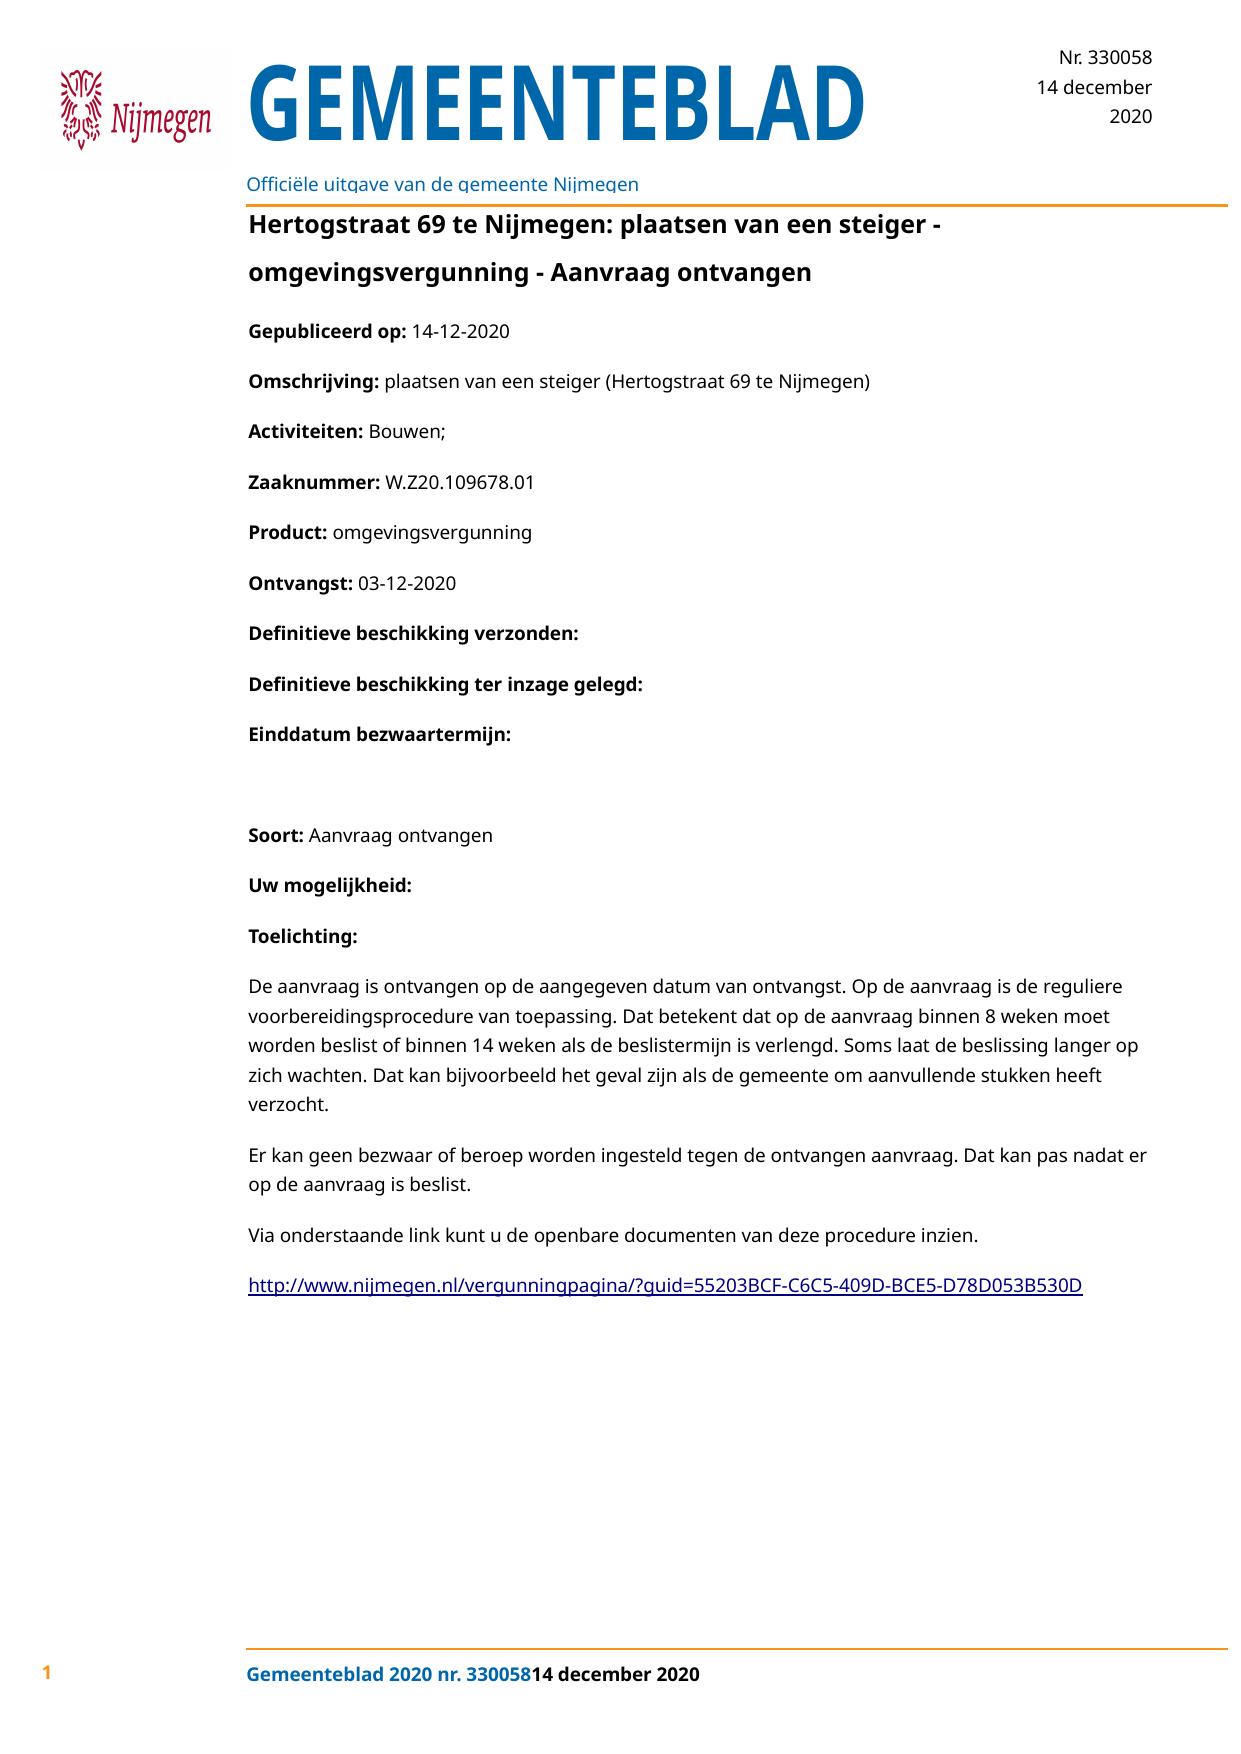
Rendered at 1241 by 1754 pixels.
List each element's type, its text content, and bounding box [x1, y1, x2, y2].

text Ontvangst: 03-12-2020 [248, 570, 1152, 596]
text De aanvraag is ontvangen op de aangegeven datum van ontvangst. Op de aanvraag is de reguliere voorbereidingsprocedure van toepassing. Dat betekent dat op de aanvraag binnen 8 weken moet worden beslist of binnen 14 weken als de beslistermijn is verlengd. Soms laat de beslissing langer op zich wachten. Dat kan bijvoorbeeld het geval zijn als de gemeente om aanvullende stukken heeft verzocht. [248, 973, 1152, 1117]
text http://www.nijmegen.nl/vergunningpagina/?guid=55203BCF-C6C5-409D-BCE5-D78D053B530D [248, 1272, 1152, 1298]
text Via onderstaande link kunt u de openbare documenten van deze procedure inzien. [248, 1222, 1152, 1248]
text Activiteiten: Bouwen; [248, 419, 1152, 444]
picture [41, 47, 231, 172]
text Einddatum bezwaartermijn: [248, 721, 1152, 747]
text Definitieve beschikking ter inzage gelegd: [248, 671, 1152, 697]
text Omschrijving: plaatsen van een steiger (Hertogstraat 69 te Nijmegen) [248, 368, 1152, 394]
text Soort: Aanvraag ontvangen [248, 822, 1152, 848]
text Product: omgevingsvergunning [248, 519, 1152, 545]
text Toelichting: [248, 923, 1152, 949]
text Uw mogelijkheid: [248, 872, 1152, 898]
text Gepubliceerd op: 14-12-2020 [248, 318, 1152, 344]
text Zaaknummer: W.Z20.109678.01 [248, 469, 1152, 495]
text Er kan geen bezwaar of beroep worden ingesteld tegen de ontvangen aanvraag. Dat kan pas nadat er op de aanvraag is beslist. [248, 1142, 1152, 1197]
text Definitieve beschikking verzonden: [248, 620, 1152, 646]
text Hertogstraat 69 te Nijmegen: plaatsen van een steiger - omgevingsvergunning - Aanvraag ontvangen [248, 207, 1152, 288]
